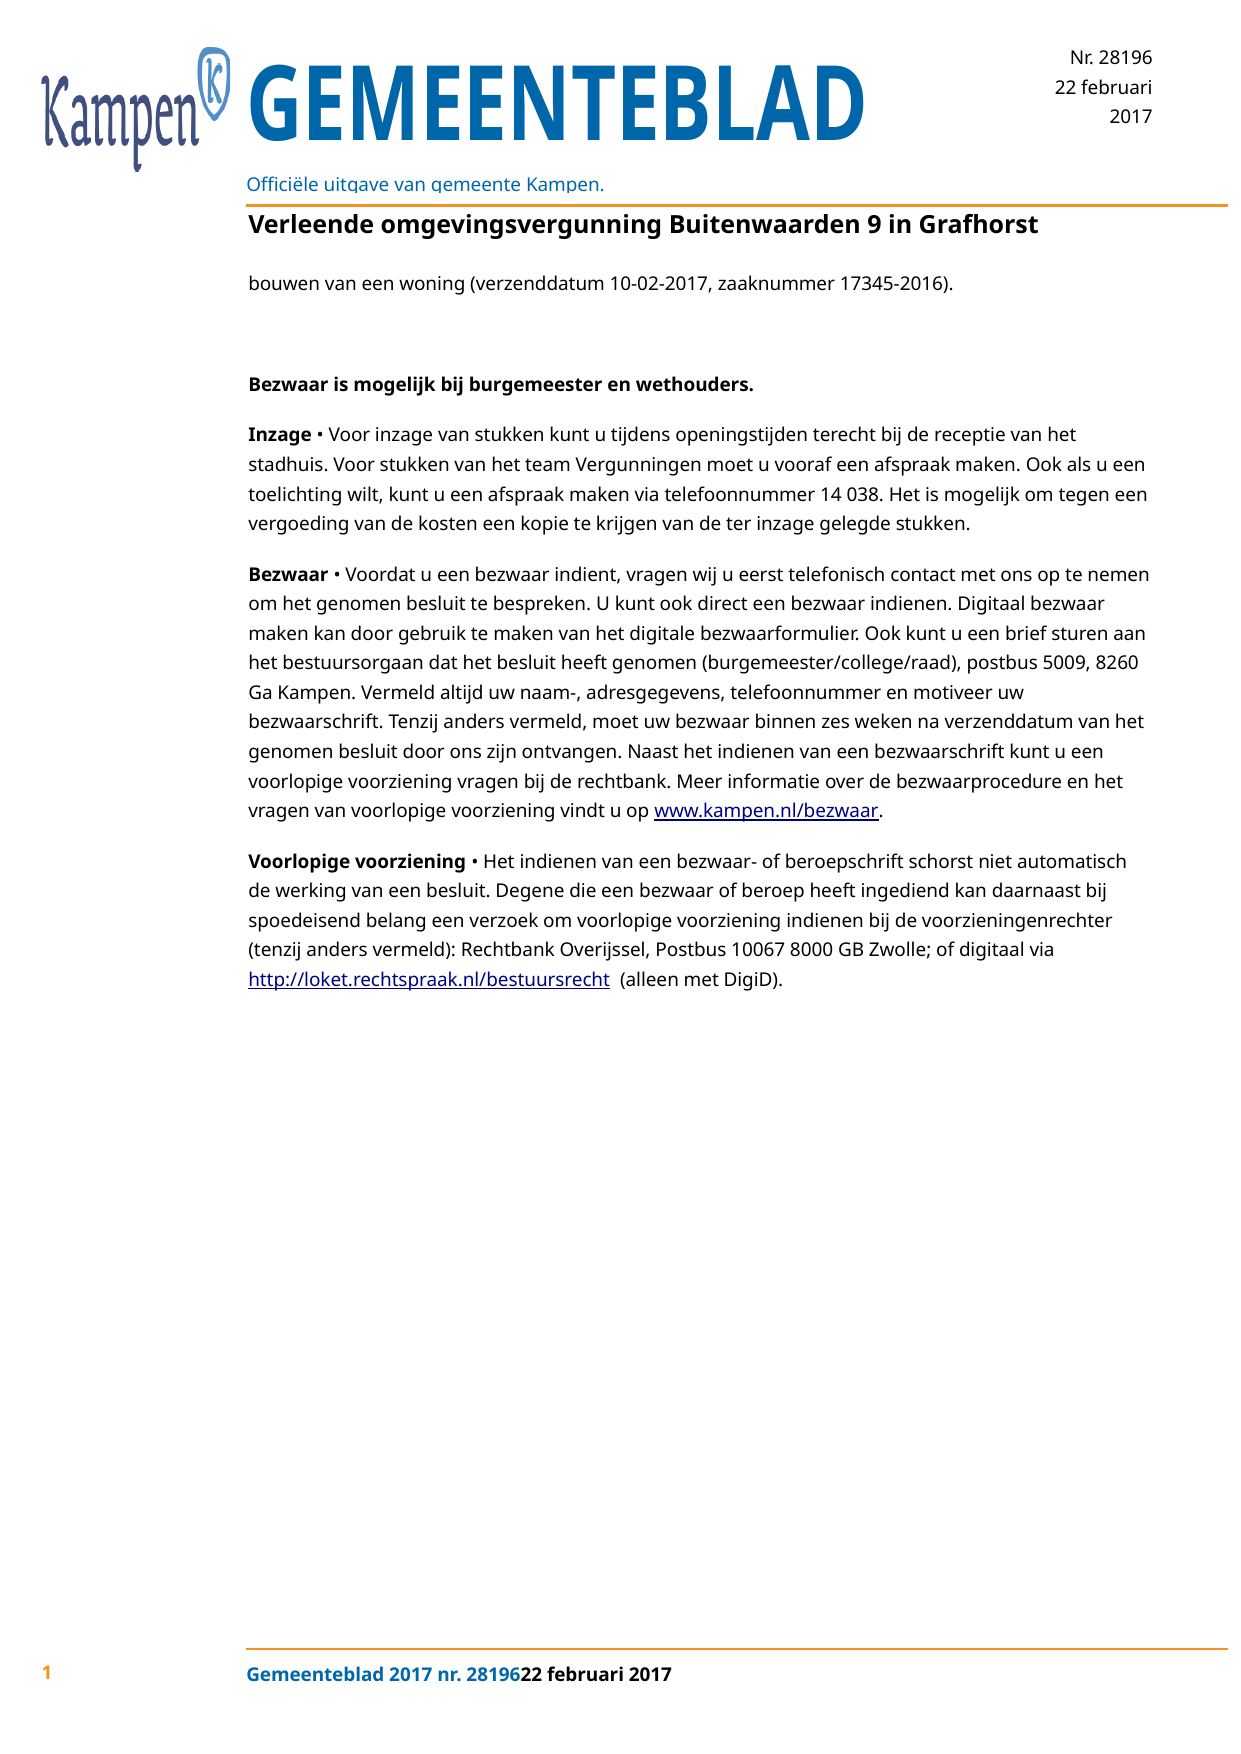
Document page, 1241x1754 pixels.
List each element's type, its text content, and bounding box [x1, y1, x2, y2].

text Bezwaar is mogelijk bij burgemeester en wethouders. [248, 371, 1152, 397]
text Verleende omgevingsvergunning Buitenwaarden 9 in Grafhorst [248, 207, 1152, 241]
text Bezwaar • Voordat u een bezwaar indient, vragen wij u eerst telefonisch contact met ons op te nemen om het genomen besluit te bespreken. U kunt ook direct een bezwaar indienen. Digitaal bezwaar maken kan door gebruik te maken van het digitale bezwaarformulier. Ook kunt u een brief sturen aan het bestuursorgaan dat het besluit heeft genomen (burgemeester/college/raad), postbus 5009, 8260 Ga Kampen. Vermeld altijd uw naam-, adresgegevens, telefoonnummer en motiveer uw bezwaarschrift. Tenzij anders vermeld, moet uw bezwaar binnen zes weken na verzenddatum van het genomen besluit door ons zijn ontvangen. Naast het indienen van een bezwaarschrift kunt u een voorlopige voorziening vragen bij de rechtbank. Meer informatie over de bezwaarprocedure en het vragen van voorlopige voorziening vindt u op www.kampen.nl/bezwaar. [248, 561, 1152, 823]
text Voorlopige voorziening • Het indienen van een bezwaar- of beroepschrift schorst niet automatisch de werking van een besluit. Degene die een bezwaar of beroep heeft ingediend kan daarnaast bij spoedeisend belang een verzoek om voorlopige voorziening indienen bij de voorzieningenrechter (tenzij anders vermeld): Rechtbank Overijssel, Postbus 10067 8000 GB Zwolle; of digitaal via http://loket.rechtspraak.nl/bestuursrecht (alleen met DigiD). [248, 848, 1152, 992]
text bouwen van een woning (verzenddatum 10-02-2017, zaaknummer 17345-2016). [248, 270, 1152, 296]
text Inzage • Voor inzage van stukken kunt u tijdens openingstijden terecht bij de receptie van het stadhuis. Voor stukken van het team Vergunningen moet u vooraf een afspraak maken. Ook als u een toelichting wilt, kunt u een afspraak maken via telefoonnummer 14 038. Het is mogelijk om tegen een vergoeding van de kosten een kopie te krijgen van de ter inzage gelegde stukken. [248, 422, 1152, 536]
picture [41, 47, 231, 172]
